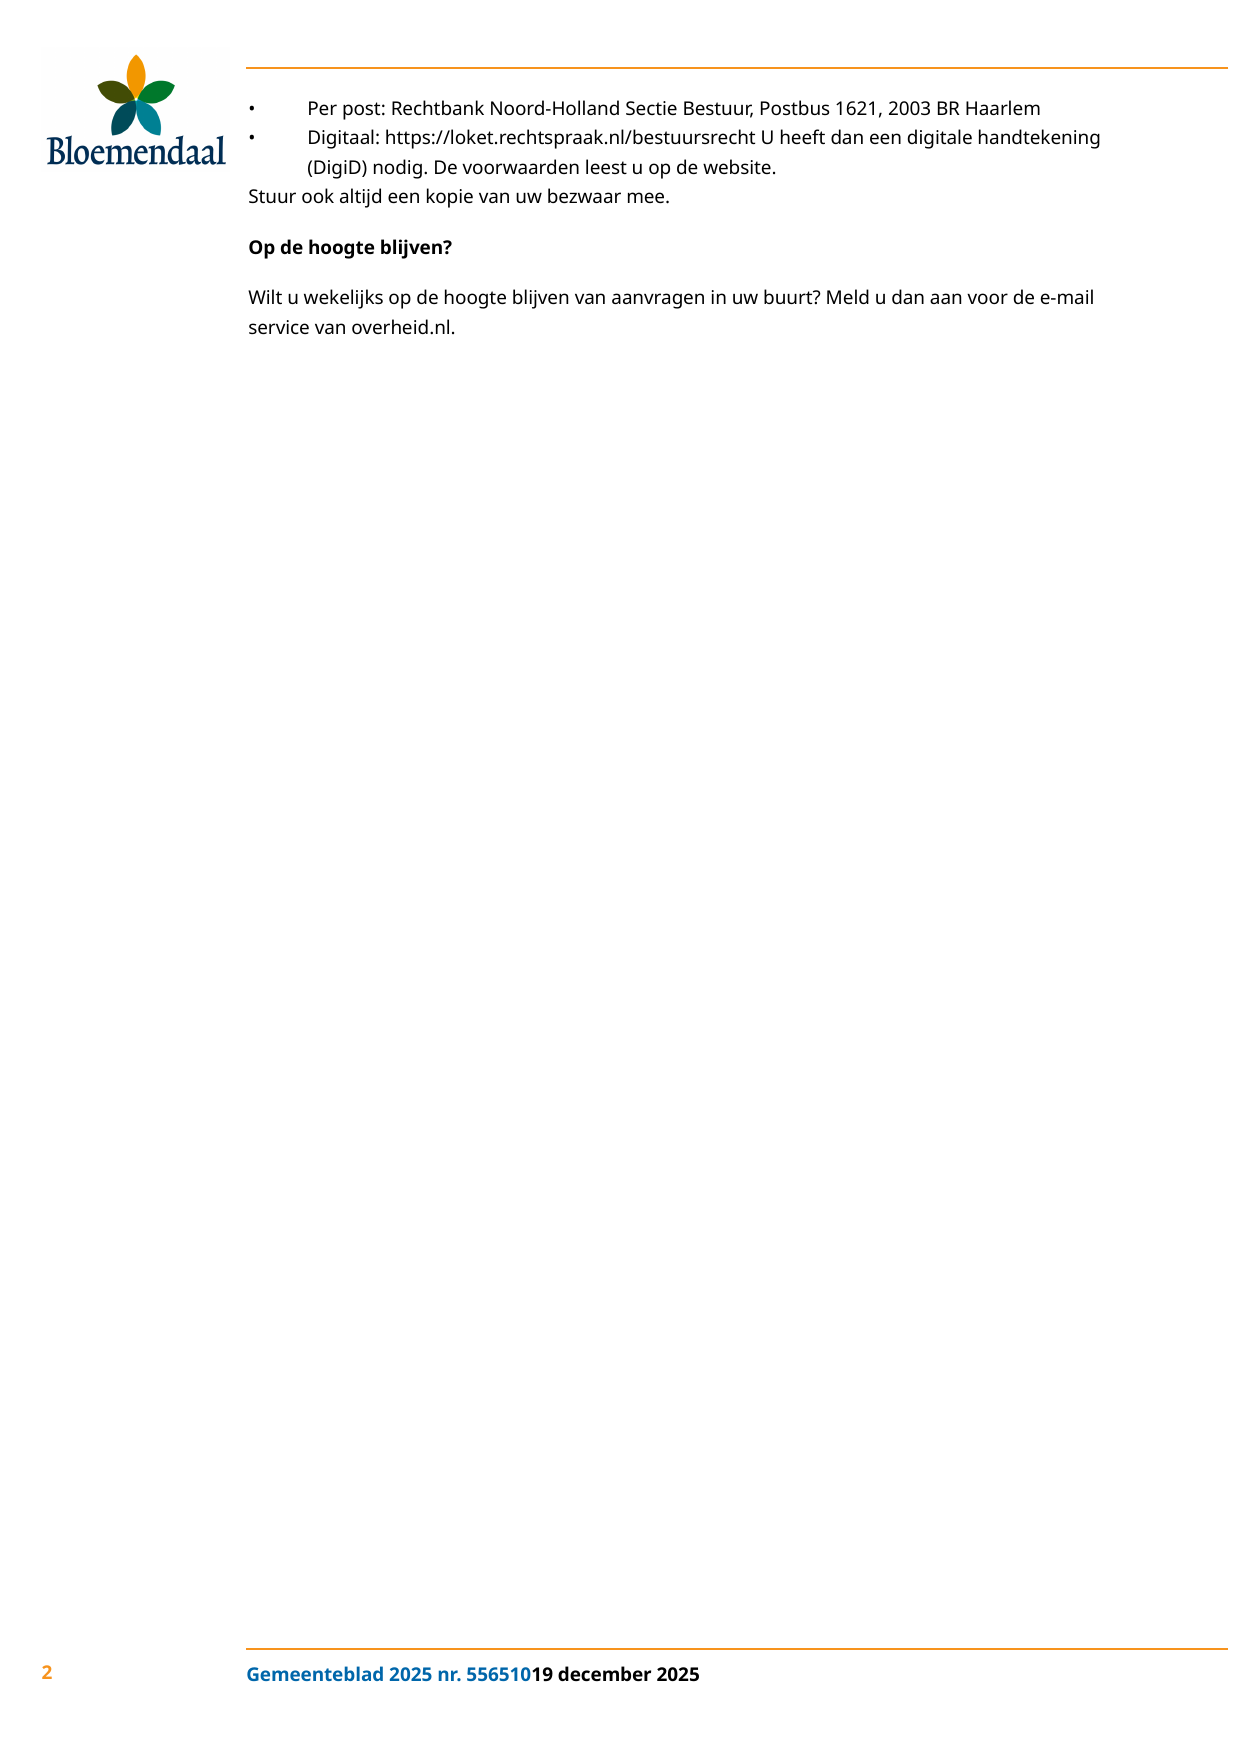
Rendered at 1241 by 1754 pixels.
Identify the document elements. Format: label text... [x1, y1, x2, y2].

text Op de hoogte blijven? [248, 234, 1152, 260]
list Digitaal: https://loket.rechtspraak.nl/bestuursrecht U heeft dan een digitale handtekening (DigiD) nodig. De voorwaarden leest u op de website. [248, 124, 1152, 180]
text Wilt u wekelijks op de hoogte blijven van aanvragen in uw buurt? Meld u dan aan voor de e-mail service van overheid.nl. [248, 284, 1152, 340]
list Per post: Rechtbank Noord-Holland Sectie Bestuur, Postbus 1621, 2003 BR Haarlem [248, 95, 1152, 121]
text Stuur ook altijd een kopie van uw bezwaar mee. [248, 183, 1152, 209]
picture [41, 47, 231, 172]
